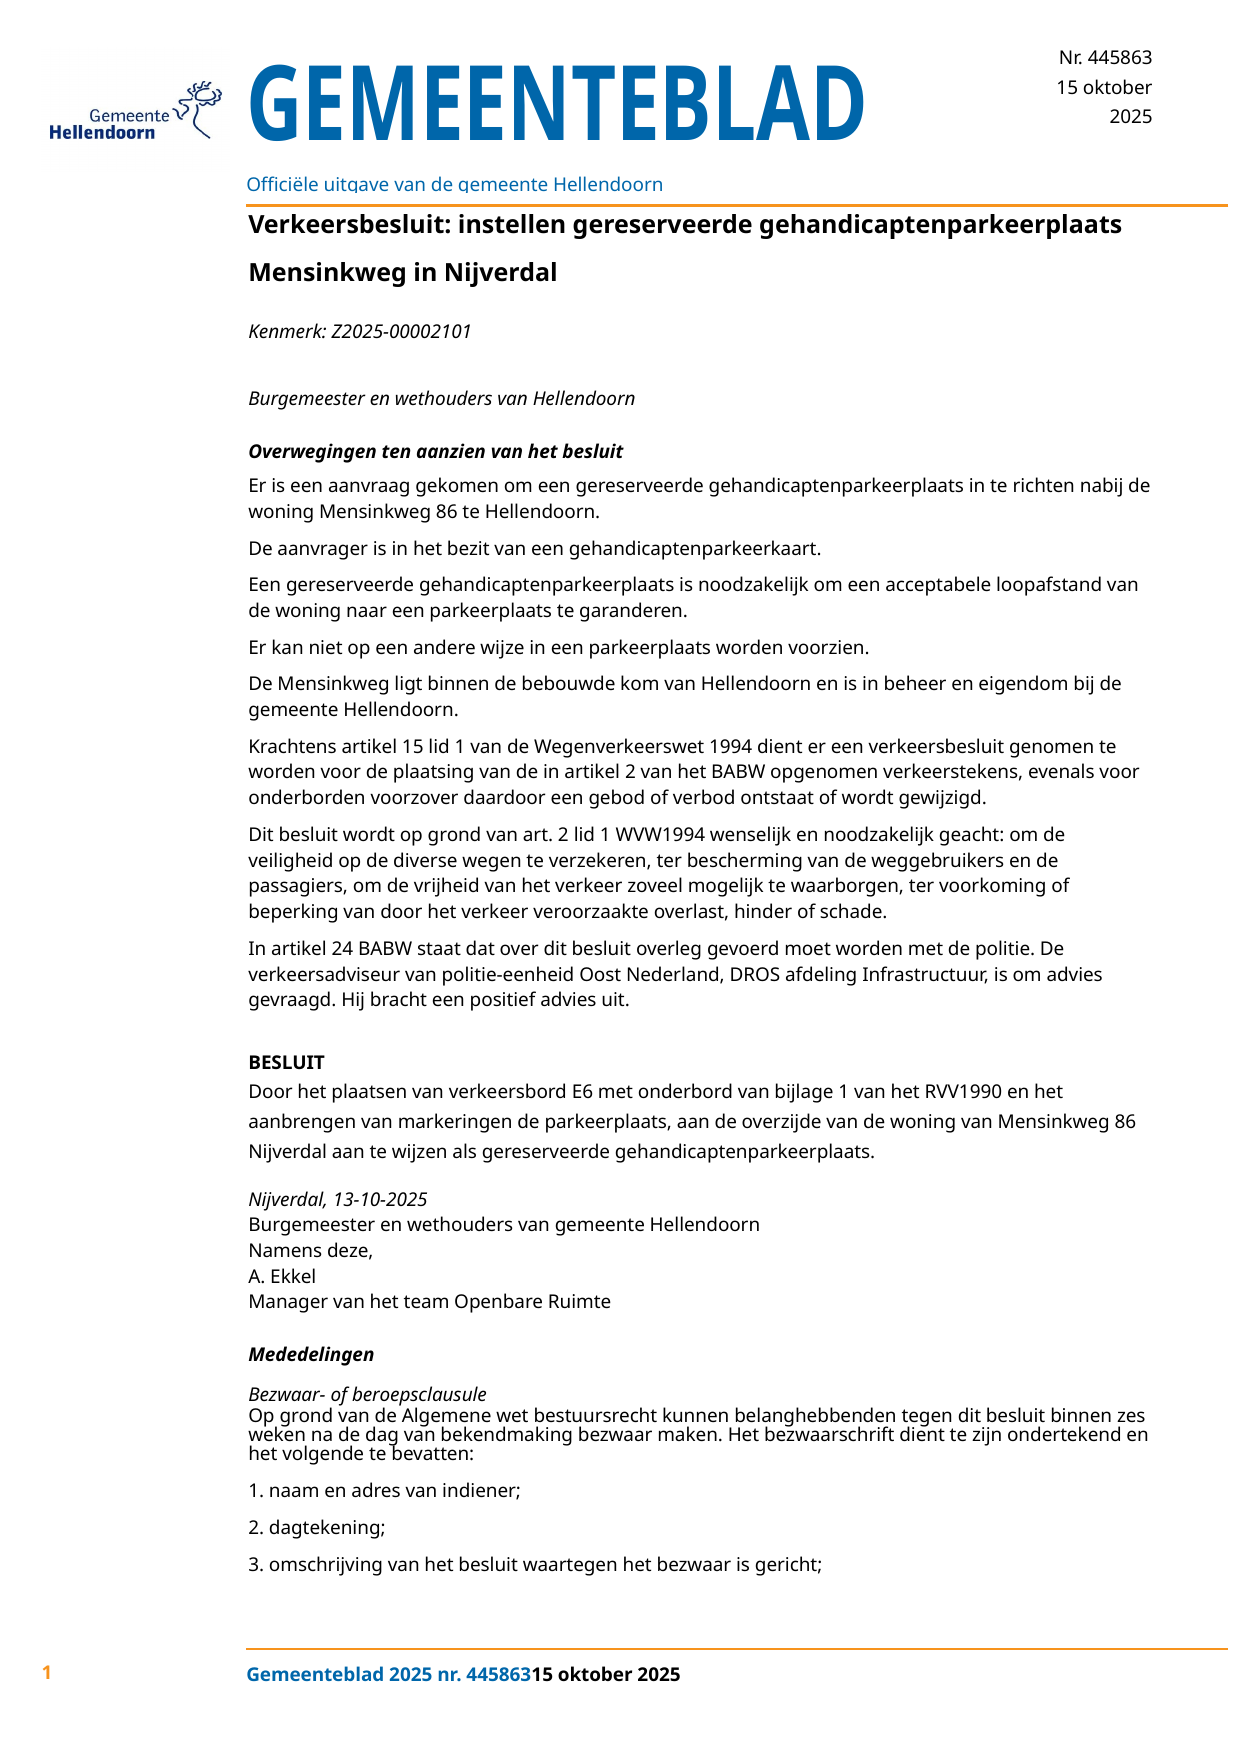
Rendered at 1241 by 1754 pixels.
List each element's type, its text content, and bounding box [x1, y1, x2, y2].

text 1. naam en adres van indiener; [248, 1482, 1152, 1501]
text 3. omschrijving van het besluit waartegen het bezwaar is gericht; [248, 1556, 1152, 1575]
text Bezwaar- of beroepsclausule [248, 1381, 1152, 1407]
text Een gereserveerde gehandicaptenparkeerplaats is noodzakelijk om een acceptabele loopafstand van de woning naar een parkeerplaats te garanderen. [248, 572, 1152, 623]
picture [41, 47, 231, 172]
text Mededelingen [248, 1342, 1152, 1367]
text Burgemeester en wethouders van gemeente Hellendoorn [248, 1211, 1152, 1237]
text De aanvrager is in het bezit van een gehandicaptenparkeerkaart. [248, 535, 1152, 561]
text Dit besluit wordt op grond van art. 2 lid 1 WVW1994 wenselijk en noodzakelijk geacht: om de veiligheid op de diverse wegen te verzekeren, ter bescherming van de weggebruikers en de passagiers, om de vrijheid van het verkeer zoveel mogelijk te waarborgen, ter voorkoming of beperking van door het verkeer veroorzaakte overlast, hinder of schade. [248, 821, 1152, 924]
text Burgemeester en wethouders van Hellendoorn [248, 386, 1152, 411]
text Namens deze, [248, 1237, 1152, 1263]
text Op grond van de Algemene wet bestuursrecht kunnen belanghebbenden tegen dit besluit binnen zes weken na de dag van bekendmaking bezwaar maken. Het bezwaarschrift dient te zijn ondertekend en het volgende te bevatten: [248, 1407, 1152, 1464]
text Nijverdal, 13-10-2025 [248, 1186, 1152, 1211]
text Kenmerk: Z2025-00002101 [248, 318, 1152, 344]
text Krachtens artikel 15 lid 1 van de Wegenverkeerswet 1994 dient er een verkeersbesluit genomen te worden voor de plaatsing van de in artikel 2 van het BABW opgenomen verkeerstekens, evenals voor onderborden voorzover daardoor een gebod of verbod ontstaat of wordt gewijzigd. [248, 733, 1152, 810]
text Er kan niet op een andere wijze in een parkeerplaats worden voorzien. [248, 634, 1152, 660]
text Door het plaatsen van verkeersbord E6 met onderbord van bijlage 1 van het RVV1990 en het aanbrengen van markeringen de parkeerplaats, aan de overzijde van de woning van Mensinkweg 86 Nijverdal aan te wijzen als gereserveerde gehandicaptenparkeerplaats. [248, 1079, 1152, 1164]
text De Mensinkweg ligt binnen de bebouwde kom van Hellendoorn en is in beheer en eigendom bij de gemeente Hellendoorn. [248, 671, 1152, 722]
text Manager van het team Openbare Ruimte [248, 1289, 1152, 1314]
text Verkeersbesluit: instellen gereserveerde gehandicaptenparkeerplaats Mensinkweg in Nijverdal [248, 207, 1152, 288]
text A. Ekkel [248, 1263, 1152, 1289]
text 2. dagtekening; [248, 1519, 1152, 1538]
text In artikel 24 BABW staat dat over dit besluit overleg gevoerd moet worden met de politie. De verkeersadviseur van politie-eenheid Oost Nederland, DROS afdeling Infrastructuur, is om advies gevraagd. Hij bracht een positief advies uit. [248, 935, 1152, 1012]
text Er is een aanvraag gekomen om een gereserveerde gehandicaptenparkeerplaats in te richten nabij de woning Mensinkweg 86 te Hellendoorn. [248, 472, 1152, 524]
text Overwegingen ten aanzien van het besluit [248, 438, 1152, 464]
text BESLUIT [248, 1049, 1152, 1075]
